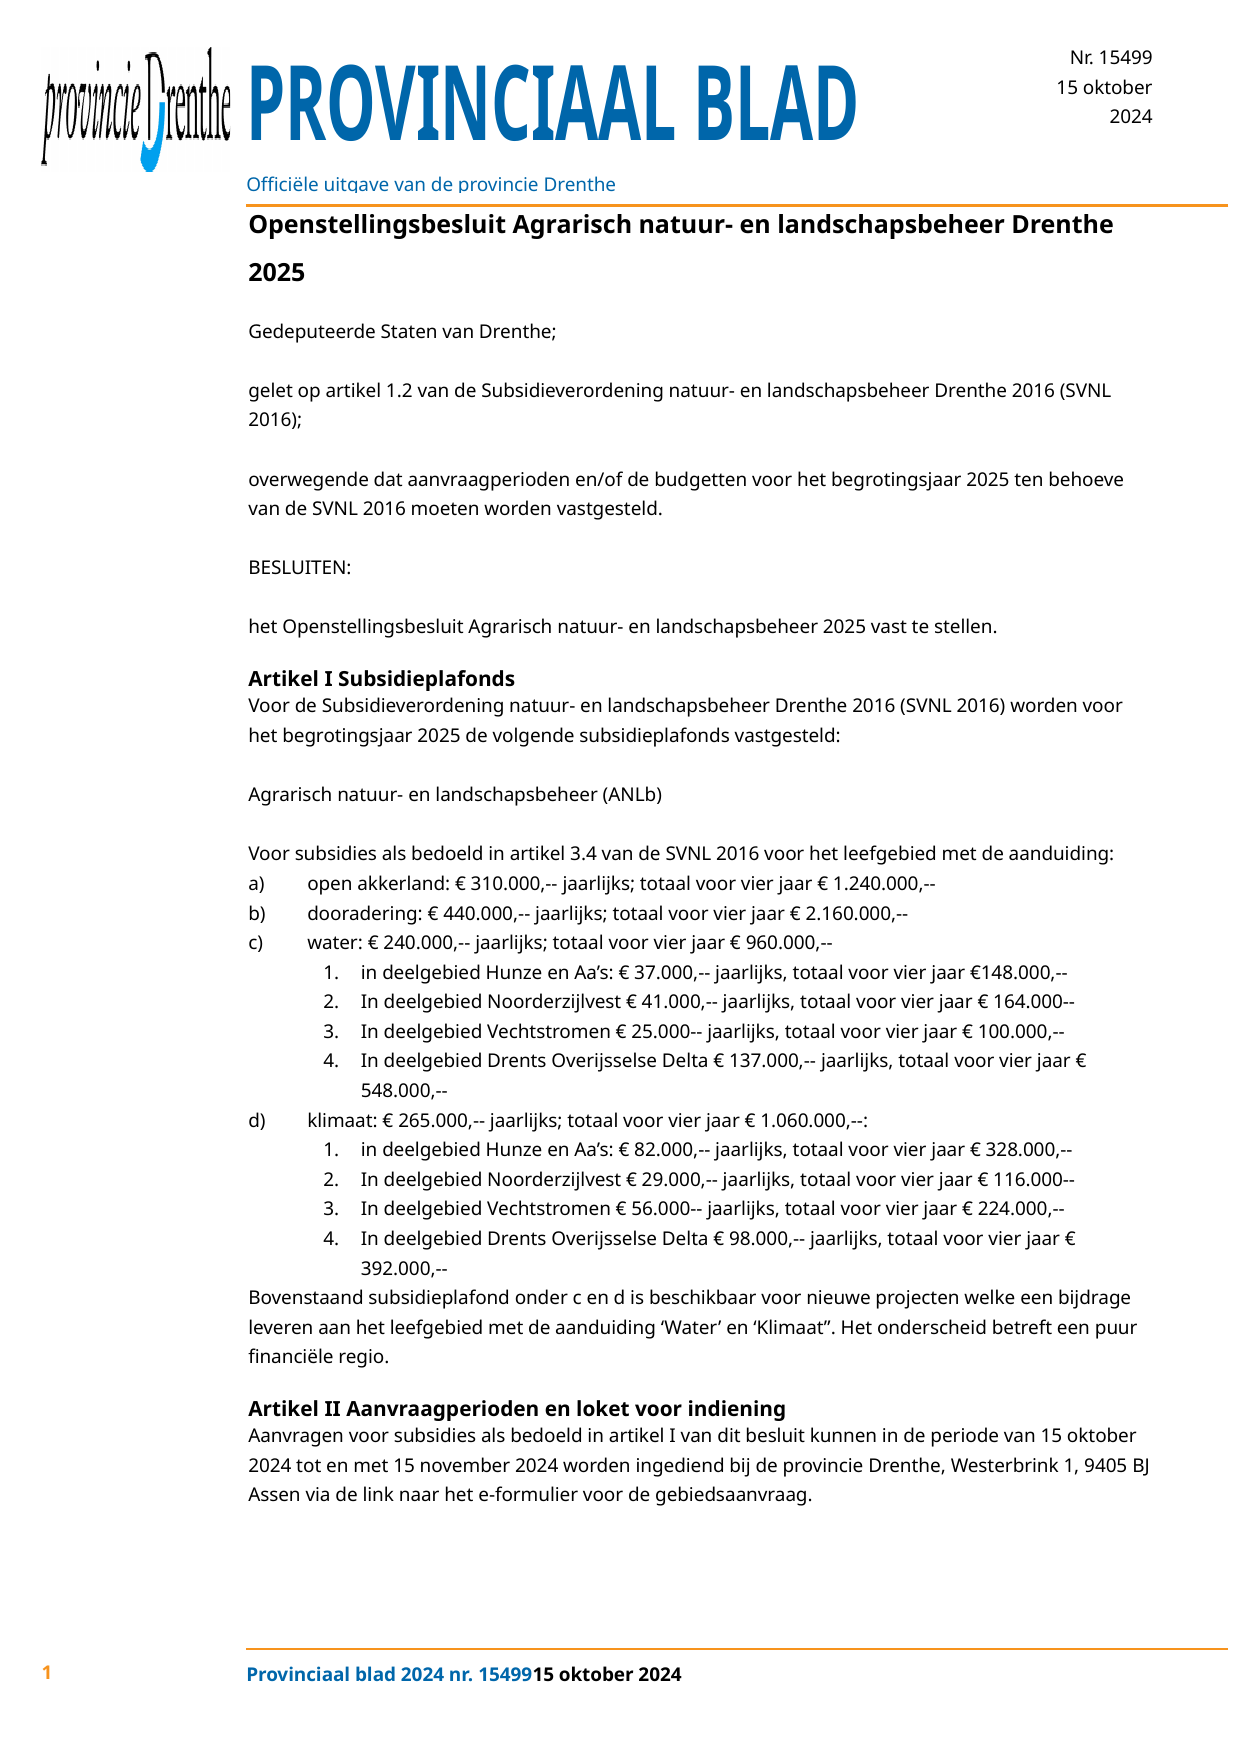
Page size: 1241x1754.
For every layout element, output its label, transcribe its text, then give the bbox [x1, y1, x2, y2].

text Aanvragen voor subsidies als bedoeld in artikel I van dit besluit kunnen in de periode van 15 oktober 2024 tot en met 15 november 2024 worden ingediend bij de provincie Drenthe, Westerbrink 1, 9405 BJ Assen via de link naar het e-formulier voor de gebiedsaanvraag. [248, 1422, 1152, 1507]
text Gedeputeerde Staten van Drenthe; [248, 318, 1152, 344]
text Voor subsidies als bedoeld in artikel 3.4 van de SVNL 2016 voor het leefgebied met de aanduiding: [248, 841, 1152, 866]
list water: € 240.000,-- jaarlijks; totaal voor vier jaar € 960.000,-- [248, 929, 1152, 955]
text Bovenstaand subsidieplafond onder c en d is beschikbaar voor nieuwe projecten welke een bijdrage leveren aan het leefgebied met de aanduiding ‘Water’ en ‘Klimaat”. Het onderscheid betreft een puur financiële regio. [248, 1284, 1152, 1369]
text het Openstellingsbesluit Agrarisch natuur- en landschapsbeheer 2025 vast te stellen. [248, 614, 1152, 639]
list In deelgebied Drents Overijsselse Delta € 137.000,-- jaarlijks, totaal voor vier jaar € 548.000,-- [323, 1048, 1152, 1103]
text Voor de Subsidieverordening natuur- en landschapsbeheer Drenthe 2016 (SVNL 2016) worden voor het begrotingsjaar 2025 de volgende subsidieplafonds vastgesteld: [248, 693, 1152, 748]
list In deelgebied Noorderzijlvest € 41.000,-- jaarlijks, totaal voor vier jaar € 164.000-- [323, 988, 1152, 1014]
text Artikel I Subsidieplafonds [248, 664, 1152, 693]
text Artikel II Aanvraagperioden en loket voor indiening [248, 1394, 1152, 1422]
text Openstellingsbesluit Agrarisch natuur- en landschapsbeheer Drenthe 2025 [248, 207, 1152, 288]
text BESLUITEN: [248, 554, 1152, 580]
list in deelgebied Hunze en Aa’s: € 82.000,-- jaarlijks, totaal voor vier jaar € 328.000,-- [323, 1136, 1152, 1162]
text gelet op artikel 1.2 van de Subsidieverordening natuur- en landschapsbeheer Drenthe 2016 (SVNL 2016); [248, 377, 1152, 432]
list klimaat: € 265.000,-- jaarlijks; totaal voor vier jaar € 1.060.000,--: [248, 1107, 1152, 1132]
list In deelgebied Vechtstromen € 56.000-- jaarlijks, totaal voor vier jaar € 224.000,-- [323, 1196, 1152, 1221]
list dooradering: € 440.000,-- jaarlijks; totaal voor vier jaar € 2.160.000,-- [248, 900, 1152, 925]
list in deelgebied Hunze en Aa’s: € 37.000,-- jaarlijks, totaal voor vier jaar €148.000,-- [323, 959, 1152, 984]
picture [41, 47, 231, 172]
text Agrarisch natuur- en landschapsbeheer (ANLb) [248, 781, 1152, 807]
list In deelgebied Vechtstromen € 25.000-- jaarlijks, totaal voor vier jaar € 100.000,-- [323, 1018, 1152, 1044]
list open akkerland: € 310.000,-- jaarlijks; totaal voor vier jaar € 1.240.000,-- [248, 870, 1152, 896]
list In deelgebied Noorderzijlvest € 29.000,-- jaarlijks, totaal voor vier jaar € 116.000-- [323, 1166, 1152, 1192]
list In deelgebied Drents Overijsselse Delta € 98.000,-- jaarlijks, totaal voor vier jaar € 392.000,-- [323, 1225, 1152, 1280]
text overwegende dat aanvraagperioden en/of de budgetten voor het begrotingsjaar 2025 ten behoeve van de SVNL 2016 moeten worden vastgesteld. [248, 466, 1152, 521]
